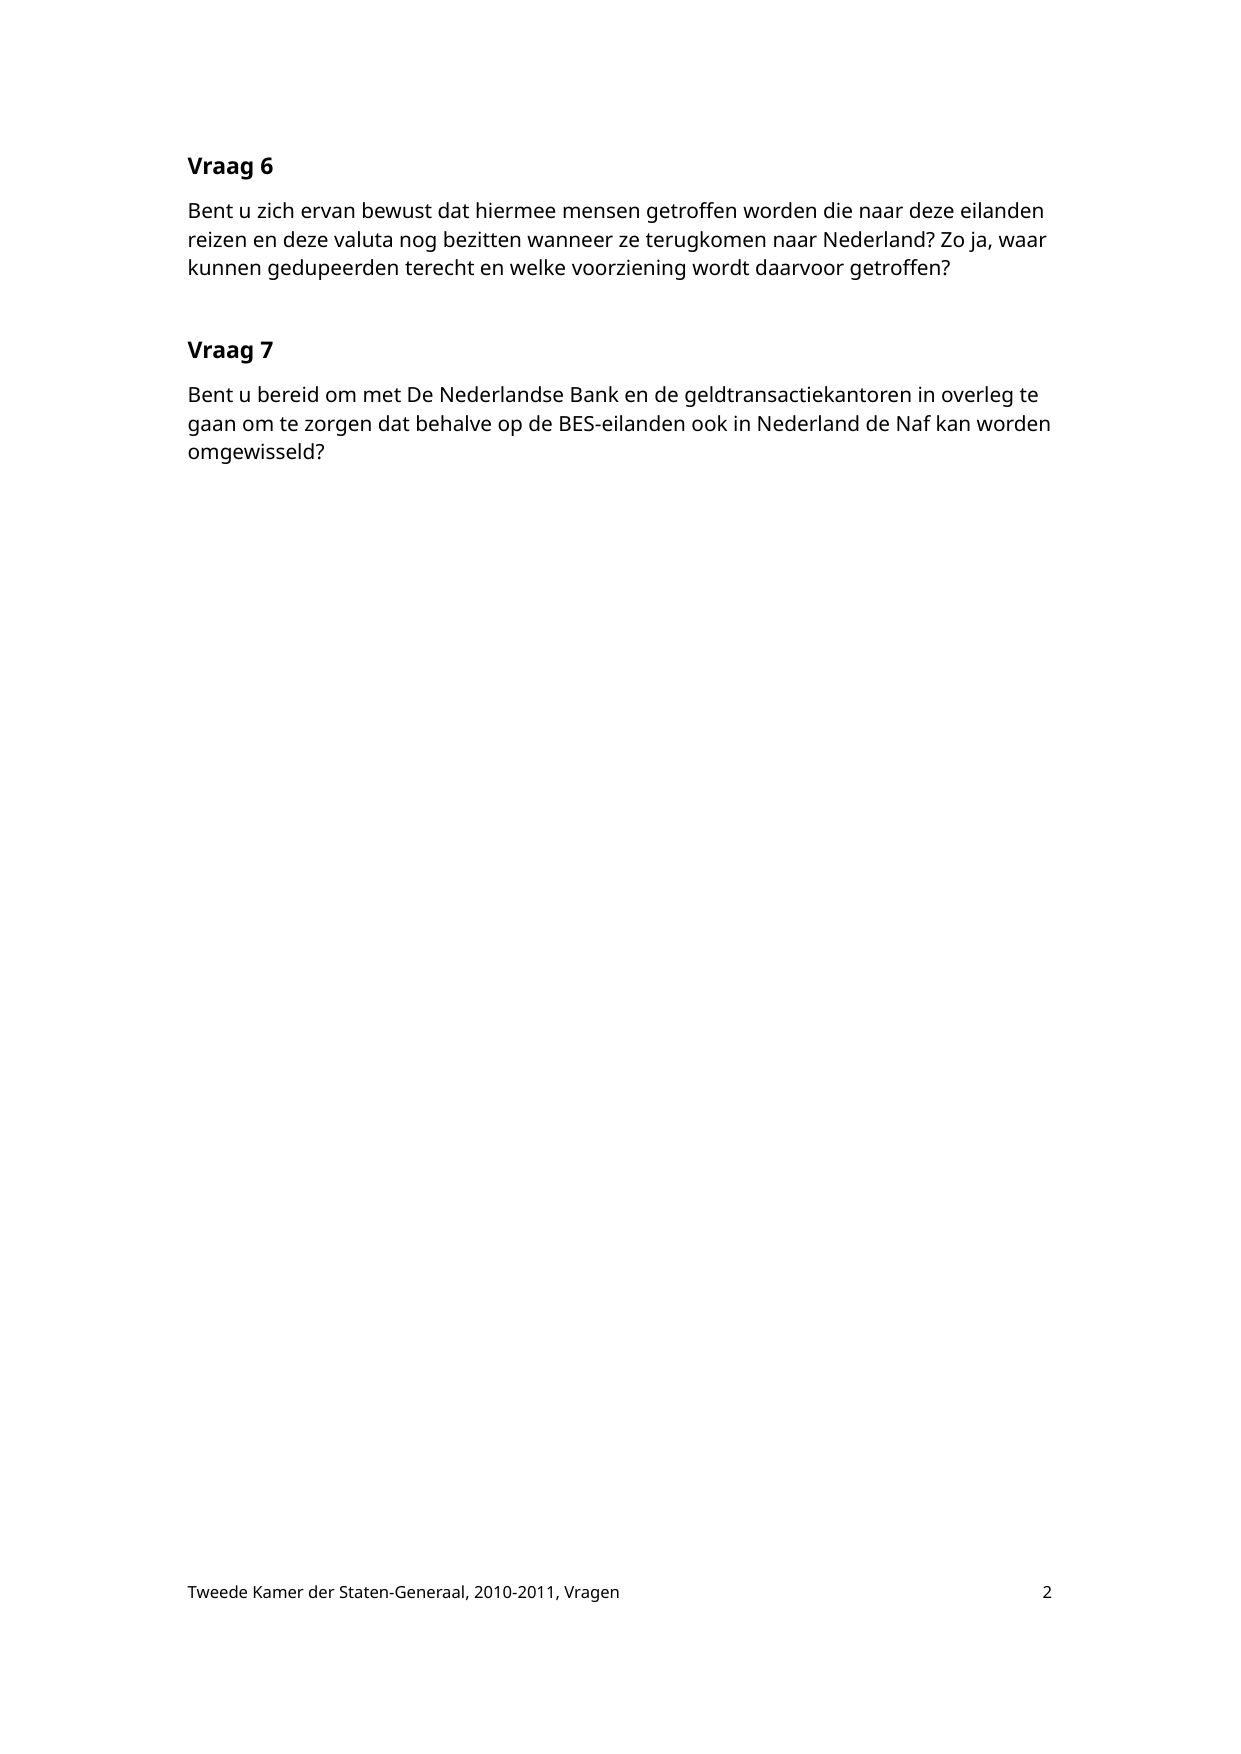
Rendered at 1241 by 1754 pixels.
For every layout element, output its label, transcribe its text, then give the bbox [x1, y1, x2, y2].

text Bent u bereid om met De Nederlandse Bank en de geldtransactiekantoren in overleg te gaan om te zorgen dat behalve op de BES-eilanden ook in Nederland de Naf kan worden omgewisseld? [187, 380, 1053, 466]
text Bent u zich ervan bewust dat hiermee mensen getroffen worden die naar deze eilanden reizen en deze valuta nog bezitten wanneer ze terugkomen naar Nederland? Zo ja, waar kunnen gedupeerden terecht en welke voorziening wordt daarvoor getroffen? [187, 196, 1053, 282]
subtitle Vraag 6 [187, 150, 1053, 181]
subtitle Vraag 7 [187, 334, 1053, 365]
